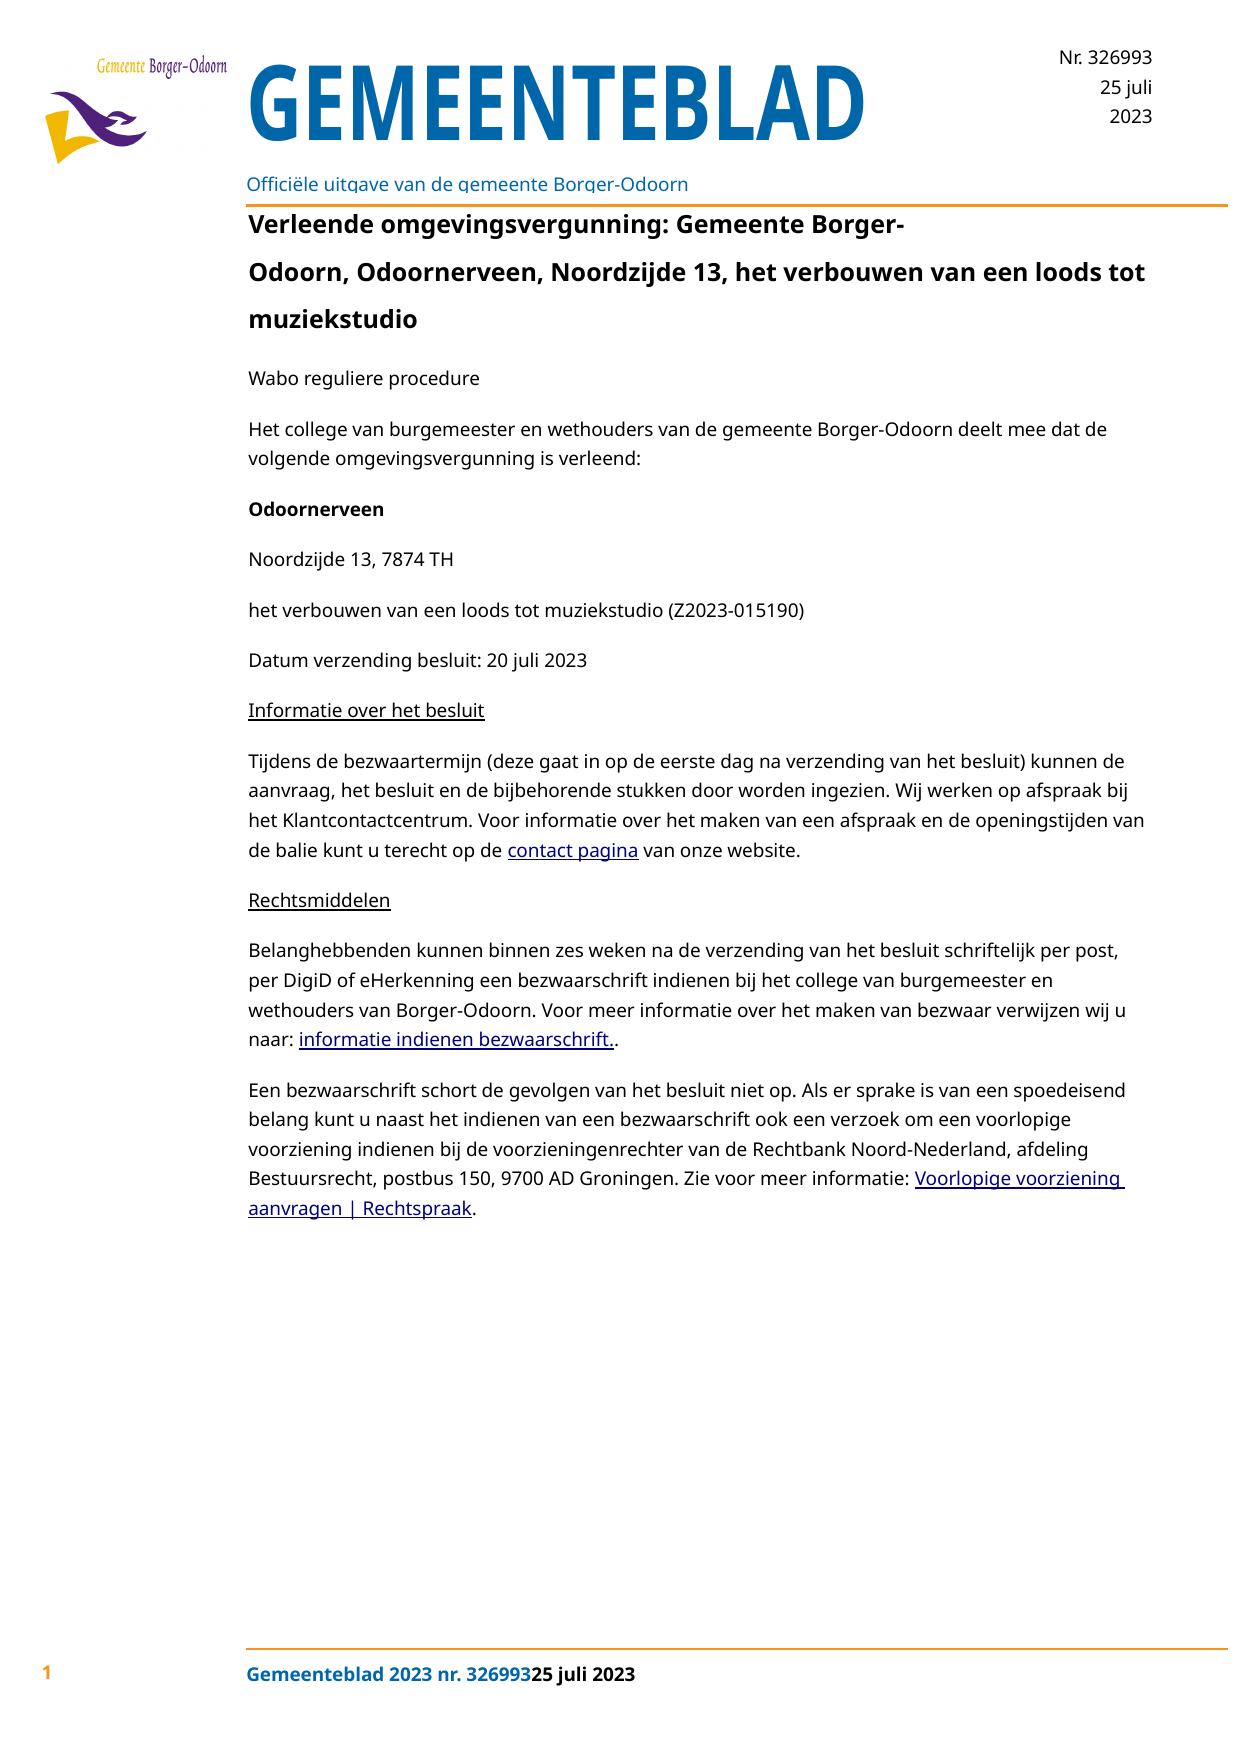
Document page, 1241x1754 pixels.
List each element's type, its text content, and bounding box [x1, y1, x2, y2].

text Datum verzending besluit: 20 juli 2023 [248, 647, 1152, 673]
text Informatie over het besluit [248, 698, 1152, 723]
text Rechtsmiddelen [248, 887, 1152, 913]
text Het college van burgemeester en wethouders van de gemeente Borger-Odoorn deelt mee dat de volgende omgevingsvergunning is verleend: [248, 416, 1152, 471]
text Een bezwaarschrift schort de gevolgen van het besluit niet op. Als er sprake is van een spoedeisend belang kunt u naast het indienen van een bezwaarschrift ook een verzoek om een voorlopige voorziening indienen bij de voorzieningenrechter van de Rechtbank Noord-Nederland, afdeling Bestuursrecht, postbus 150, 9700 AD Groningen. Zie voor meer informatie: Voorlopige voorziening aanvragen | Rechtspraak. [248, 1077, 1152, 1221]
text Odoornerveen [248, 496, 1152, 522]
text het verbouwen van een loods tot muziekstudio (Z2023-015190) [248, 597, 1152, 622]
text Belanghebbenden kunnen binnen zes weken na de verzending van het besluit schriftelijk per post, per DigiD of eHerkenning een bezwaarschrift indienen bij het college van burgemeester en wethouders van Borger-Odoorn. Voor meer informatie over het maken van bezwaar verwijzen wij u naar: informatie indienen bezwaarschrift.. [248, 938, 1152, 1052]
text Tijdens de bezwaartermijn (deze gaat in op de eerste dag na verzending van het besluit) kunnen de aanvraag, het besluit en de bijbehorende stukken door worden ingezien. Wij werken op afspraak bij het Klantcontactcentrum. Voor informatie over het maken van een afspraak en de openingstijden van de balie kunt u terecht op de contact pagina van onze website. [248, 748, 1152, 862]
text Verleende omgevingsvergunning: Gemeente Borger-Odoorn, Odoornerveen, Noordzijde 13, het verbouwen van een loods tot muziekstudio [248, 207, 1152, 336]
picture [41, 47, 231, 172]
text Noordzijde 13, 7874 TH [248, 546, 1152, 572]
text Wabo reguliere procedure [248, 366, 1152, 391]
